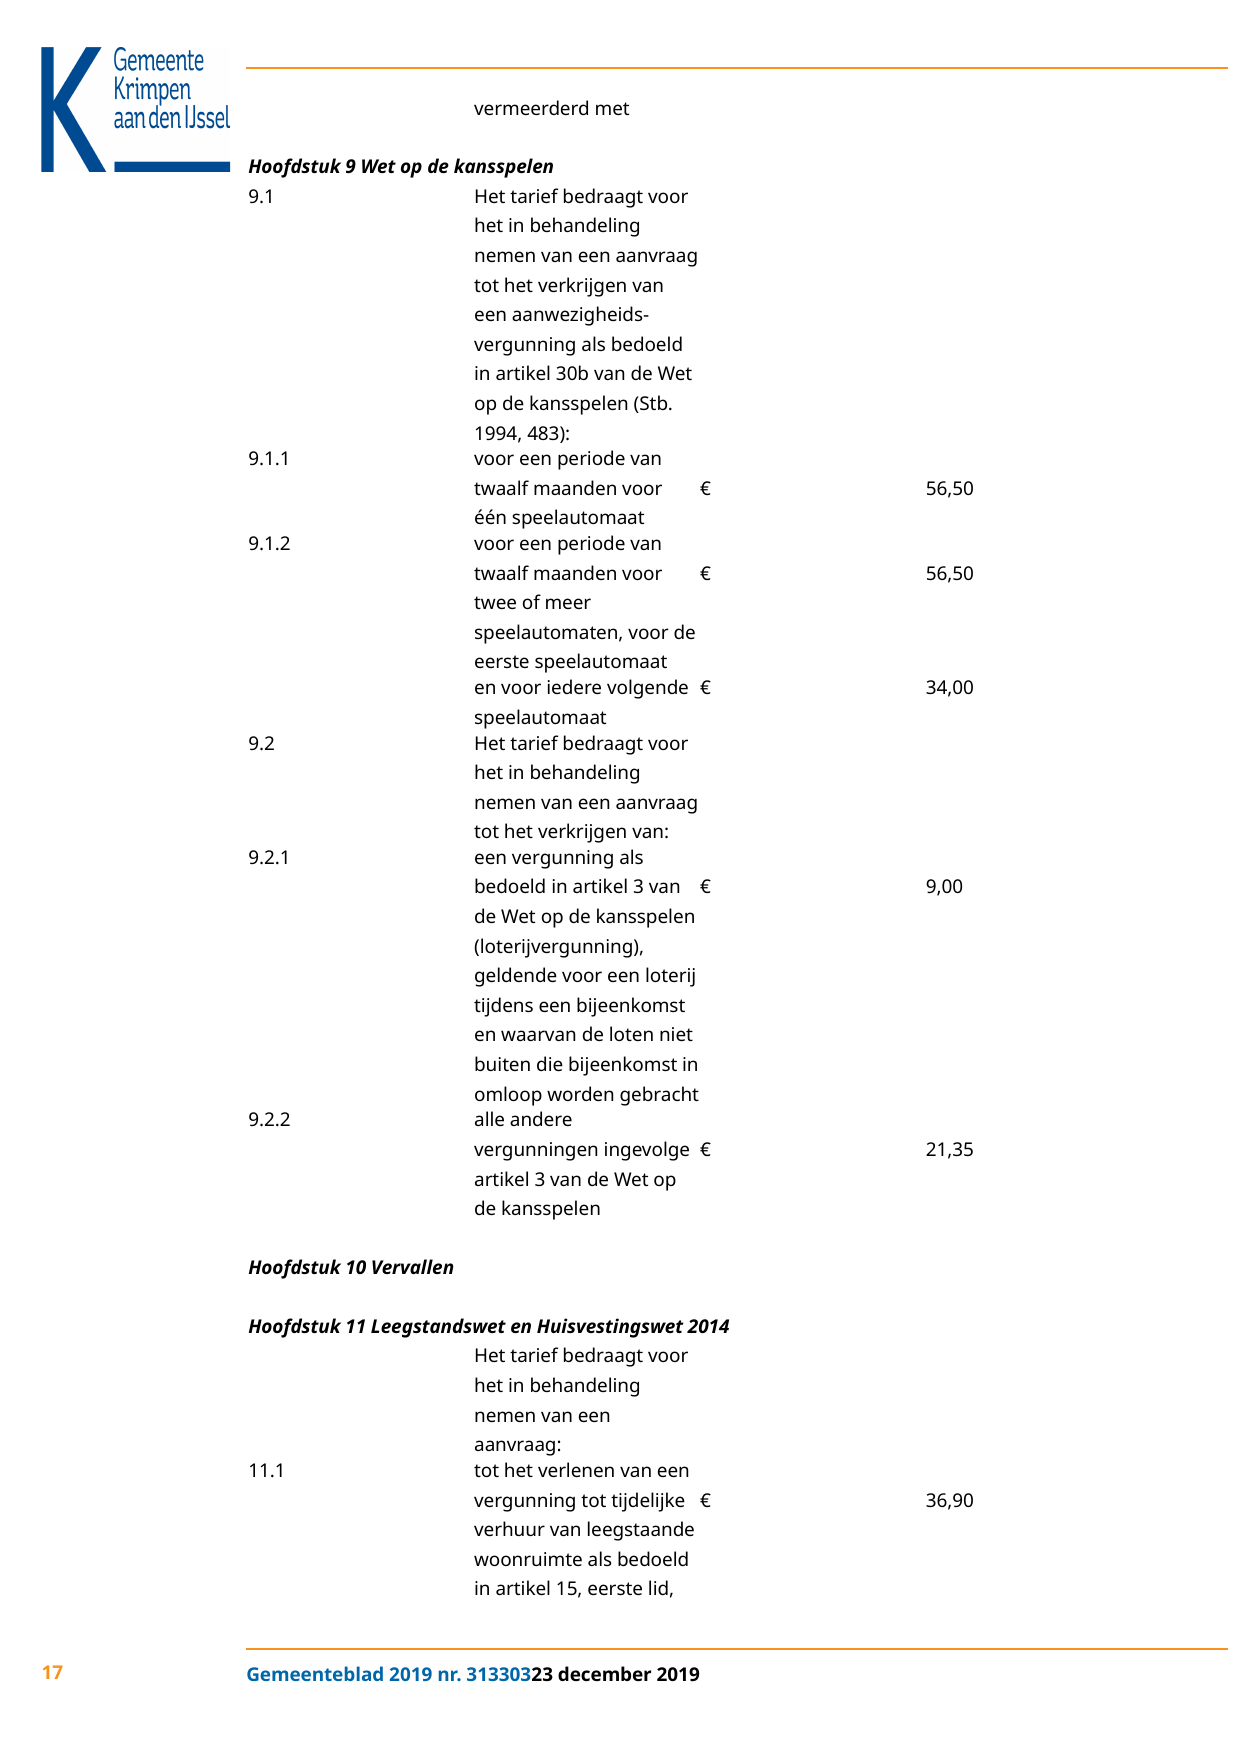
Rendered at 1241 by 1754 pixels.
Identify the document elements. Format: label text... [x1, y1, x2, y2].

table_cell 34,00 [926, 674, 1152, 730]
table_cell € [700, 445, 926, 530]
table_cell [926, 95, 1152, 121]
table_cell [248, 95, 474, 121]
text Hoofdstuk 9 Wet op de kansspelen [248, 153, 1152, 179]
table_header Het tarief bedraagt voor het in behandeling nemen van een aanvraag: [474, 1343, 700, 1457]
table_cell 9.2.2 [248, 1107, 474, 1221]
table_cell en voor iedere volgende speelautomaat [474, 674, 700, 730]
table_cell tot het verlenen van een vergunning tot tijdelijke verhuur van leegstaande woonruimte als bedoeld in artikel 15, eerste lid, [474, 1457, 700, 1601]
table_cell € [700, 530, 926, 674]
table_cell [248, 674, 474, 730]
table_cell 21,35 [926, 1107, 1152, 1221]
table_cell 56,50 [926, 445, 1152, 530]
text Hoofdstuk 10 Vervallen [248, 1254, 1152, 1279]
table_cell 11.1 [248, 1457, 474, 1601]
table_header [248, 1343, 474, 1457]
text Hoofdstuk 11 Leegstandswet en Huisvestingswet 2014 [248, 1313, 1152, 1339]
table_cell [700, 95, 926, 121]
table_cell 36,90 [926, 1457, 1152, 1601]
table_cell 56,50 [926, 530, 1152, 674]
table_cell voor een periode van twaalf maanden voor twee of meer speelautomaten, voor de eerste speelautomaat [474, 530, 700, 674]
table_cell 9.2.1 [248, 844, 474, 1107]
table_cell een vergunning als bedoeld in artikel 3 van de Wet op de kansspelen (loterijvergunning), geldende voor een loterij tijdens een bijeenkomst en waarvan de loten niet buiten die bijeenkomst in omloop worden gebracht [474, 844, 700, 1107]
table_cell vermeerderd met [474, 95, 700, 121]
table_header 9.1 [248, 183, 474, 445]
table_cell € [700, 674, 926, 730]
table_cell voor een periode van twaalf maanden voor één speelautomaat [474, 445, 700, 530]
table_cell Het tarief bedraagt voor het in behandeling nemen van een aanvraag tot het verkrijgen van: [474, 730, 700, 844]
table_cell alle andere vergunningen ingevolge artikel 3 van de Wet op de kansspelen [474, 1107, 700, 1221]
picture [41, 47, 231, 172]
table_cell 9.2 [248, 730, 474, 844]
table_cell 9.1.2 [248, 530, 474, 674]
table_header [700, 183, 1152, 445]
table_cell 9,00 [926, 844, 1152, 1107]
table_cell € [700, 1107, 926, 1221]
table_cell 9.1.1 [248, 445, 474, 530]
table_header [700, 1343, 1152, 1457]
table_header Het tarief bedraagt voor het in behandeling nemen van een aanvraag tot het verkrijgen van een aanwezigheids-vergunning als bedoeld in artikel 30b van de Wet op de kansspelen (Stb. 1994, 483): [474, 183, 700, 445]
table_cell € [700, 844, 926, 1107]
table_cell € [700, 1457, 926, 1601]
table_cell [700, 730, 1152, 844]
